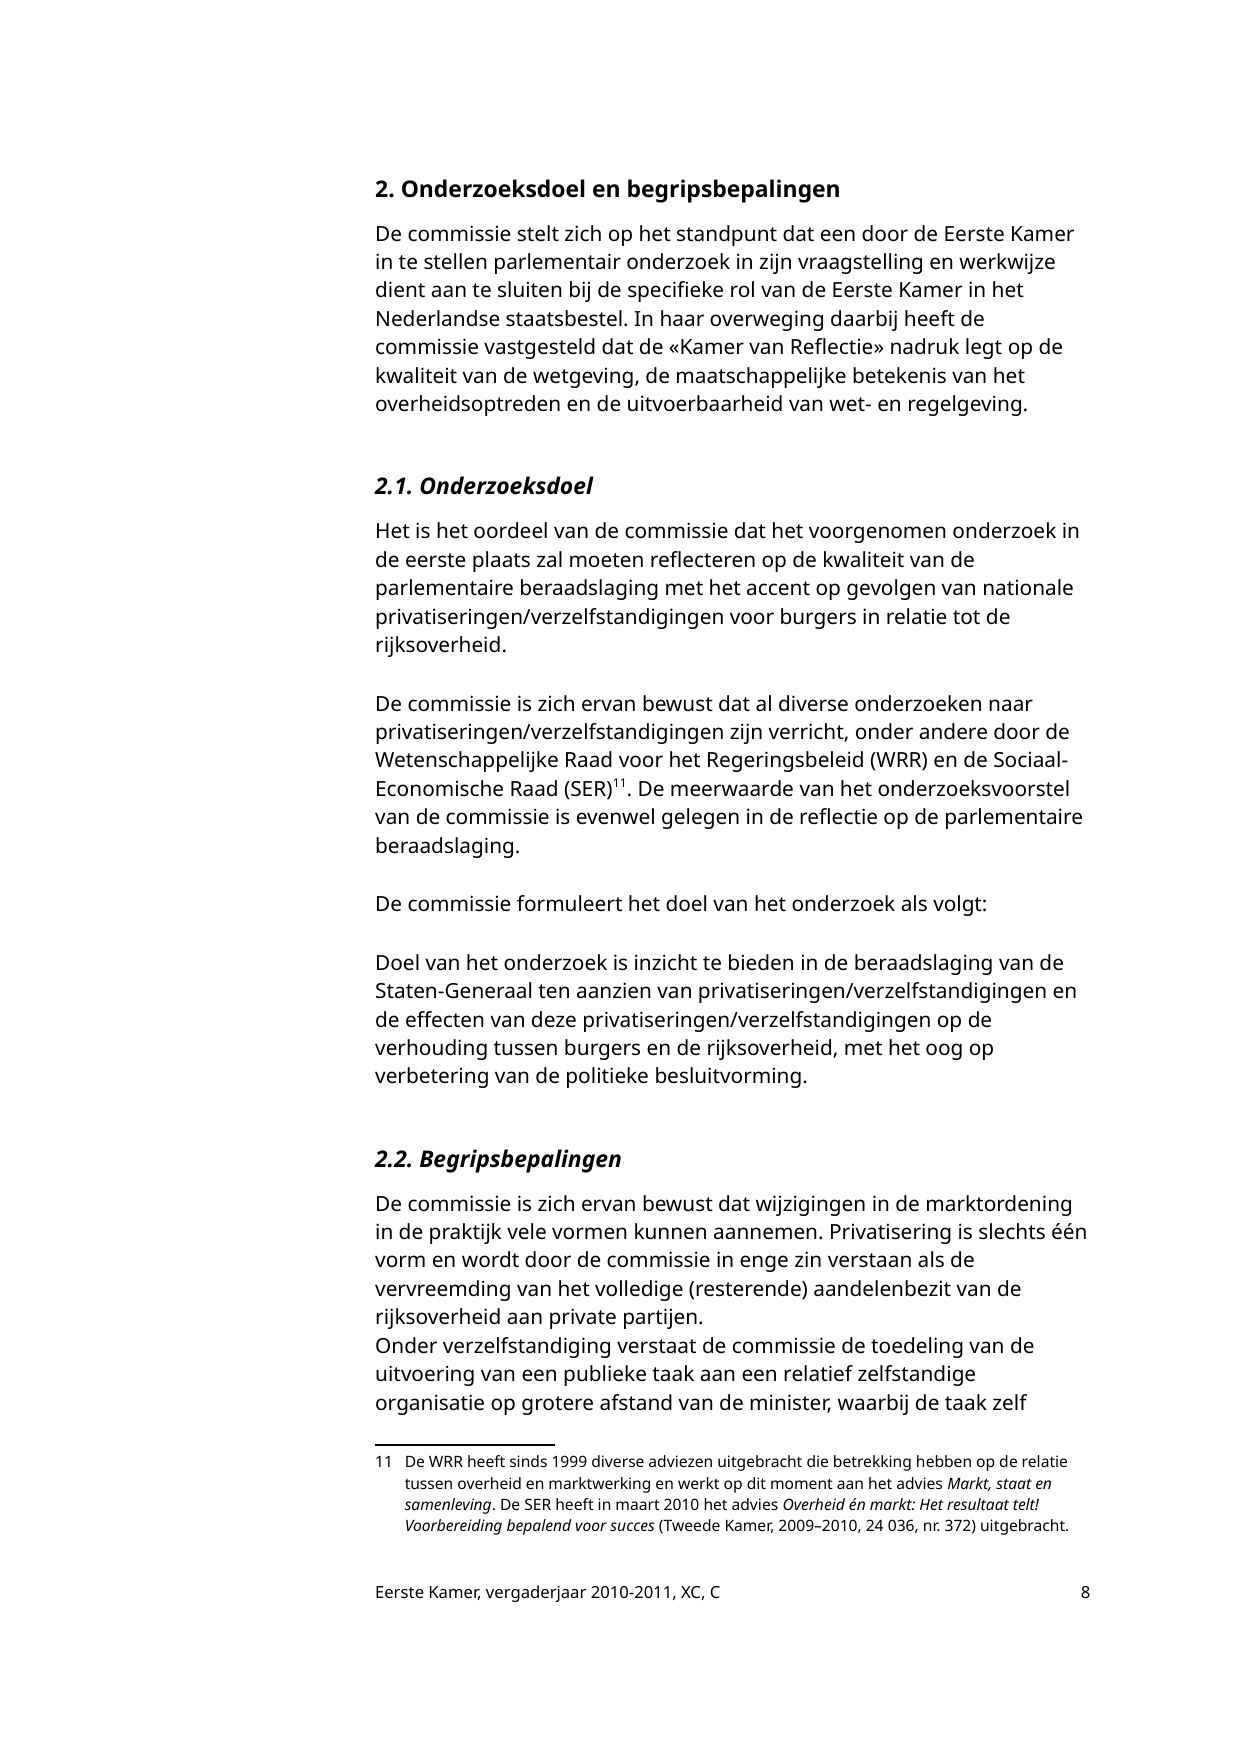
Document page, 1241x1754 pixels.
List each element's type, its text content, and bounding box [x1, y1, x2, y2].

subtitle 2.2. Begripsbepalingen [375, 1142, 1090, 1174]
text De commissie formuleert het doel van het onderzoek als volgt: [375, 889, 1090, 918]
text Doel van het onderzoek is inzicht te bieden in de beraadslaging van de Staten-Generaal ten aanzien van privatiseringen/verzelfstandigingen en de effecten van deze privatiseringen/verzelfstandigingen op de verhouding tussen burgers en de rijksoverheid, met het oog op verbetering van de politieke besluitvorming. [375, 948, 1090, 1090]
text De commissie is zich ervan bewust dat wijzigingen in de marktordening in de praktijk vele vormen kunnen aannemen. Privatisering is slechts één vorm en wordt door de commissie in enge zin verstaan als de vervreemding van het volledige (resterende) aandelenbezit van de rijksoverheid aan private partijen. [375, 1189, 1090, 1331]
subtitle 2. Onderzoeksdoel en begripsbepalingen [375, 172, 1090, 204]
text De commissie is zich ervan bewust dat al diverse onderzoeken naar privatiseringen/verzelfstandigingen zijn verricht, onder andere door de Wetenschappelijke Raad voor het Regeringsbeleid (WRR) en de Sociaal-Economische Raad (SER). De meerwaarde van het onderzoeksvoorstel van de commissie is evenwel gelegen in de reflectie op de parlementaire beraadslaging. [375, 689, 1090, 859]
subtitle 2.1. Onderzoeksdoel [375, 470, 1090, 502]
text Het is het oordeel van de commissie dat het voorgenomen onderzoek in de eerste plaats zal moeten reflecteren op de kwaliteit van de parlementaire beraadslaging met het accent op gevolgen van nationale privatiseringen/verzelfstandigingen voor burgers in relatie tot de rijksoverheid. [375, 517, 1090, 659]
text De commissie stelt zich op het standpunt dat een door de Eerste Kamer in te stellen parlementair onderzoek in zijn vraagstelling en werkwijze dient aan te sluiten bij de specifieke rol van de Eerste Kamer in het Nederlandse staatsbestel. In haar overweging daarbij heeft de commissie vastgesteld dat de «Kamer van Reflectie» nadruk legt op de kwaliteit van de wetgeving, de maatschappelijke betekenis van het overheidsoptreden en de uitvoerbaarheid van wet- en regelgeving. [375, 219, 1090, 418]
text De WRR heeft sinds 1999 diverse adviezen uitgebracht die betrekking hebben op de relatie tussen overheid en marktwerking en werkt op dit moment aan het advies Markt, staat en samenleving. De SER heeft in maart 2010 het advies Overheid én markt: Het resultaat telt! Voorbereiding bepalend voor succes (Tweede Kamer, 2009–2010, 24 036, nr. 372) uitgebracht. [375, 1366, 1090, 1536]
